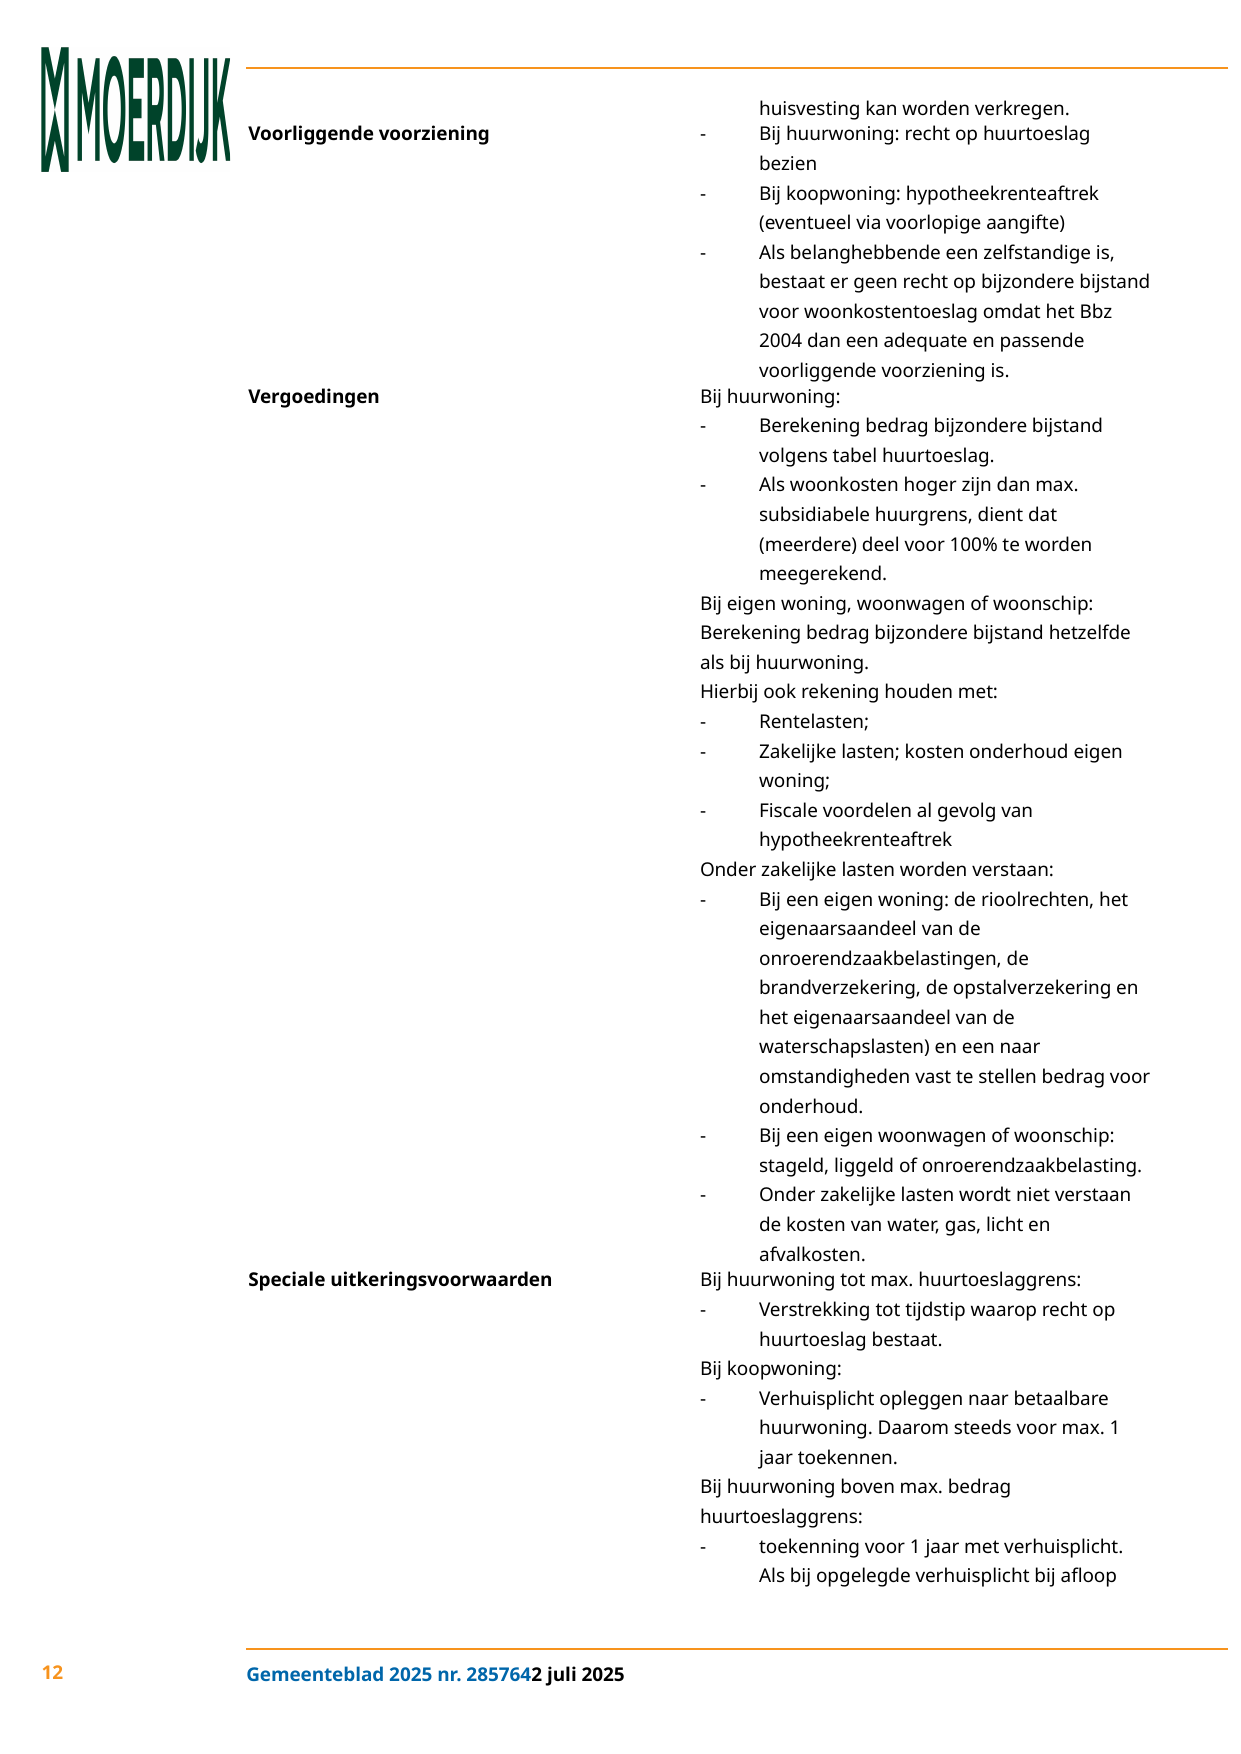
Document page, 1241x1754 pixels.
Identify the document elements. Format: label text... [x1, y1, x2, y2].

table_cell Voorliggende voorziening [248, 121, 700, 383]
table_cell Speciale uitkeringsvoorwaarden [248, 1267, 700, 1588]
table_cell [248, 95, 700, 121]
table_cell Vergoedingen [248, 383, 700, 1267]
table_cell huisvesting kan worden verkregen. [700, 95, 1152, 121]
table_cell Bij huurwoning: recht op huurtoeslag bezien Bij koopwoning: hypotheekrenteaftrek (eventueel via voorlopige aangifte) Als belanghebbende een zelfstandige is, bestaat er geen recht op bijzondere bijstand voor woonkostentoeslag omdat het Bbz 2004 dan een adequate en passende voorliggende voorziening is. [700, 121, 1152, 383]
table_cell Bij huurwoning tot max. huurtoeslaggrens: Verstrekking tot tijdstip waarop recht op huurtoeslag bestaat. Bij koopwoning: Verhuisplicht opleggen naar betaalbare huurwoning. Daarom steeds voor max. 1 jaar toekennen. Bij huurwoning boven max. bedrag huurtoeslaggrens: toekenning voor 1 jaar met verhuisplicht. Als bij opgelegde verhuisplicht bij afloop [700, 1267, 1152, 1588]
picture [41, 47, 231, 172]
table_cell Bij huurwoning: Berekening bedrag bijzondere bijstand volgens tabel huurtoeslag. Als woonkosten hoger zijn dan max. subsidiabele huurgrens, dient dat (meerdere) deel voor 100% te worden meegerekend. Bij eigen woning, woonwagen of woonschip: Berekening bedrag bijzondere bijstand hetzelfde als bij huurwoning. Hierbij ook rekening houden met: Rentelasten; Zakelijke lasten; kosten onderhoud eigen woning; Fiscale voordelen al gevolg van hypotheekrenteaftrek Onder zakelijke lasten worden verstaan: Bij een eigen woning: de rioolrechten, het eigenaarsaandeel van de onroerendzaakbelastingen, de brandverzekering, de opstalverzekering en het eigenaarsaandeel van de waterschapslasten) en een naar omstandigheden vast te stellen bedrag voor onderhoud. Bij een eigen woonwagen of woonschip: stageld, liggeld of onroerendzaakbelasting. Onder zakelijke lasten wordt niet verstaan de kosten van water, gas, licht en afvalkosten. [700, 383, 1152, 1267]
